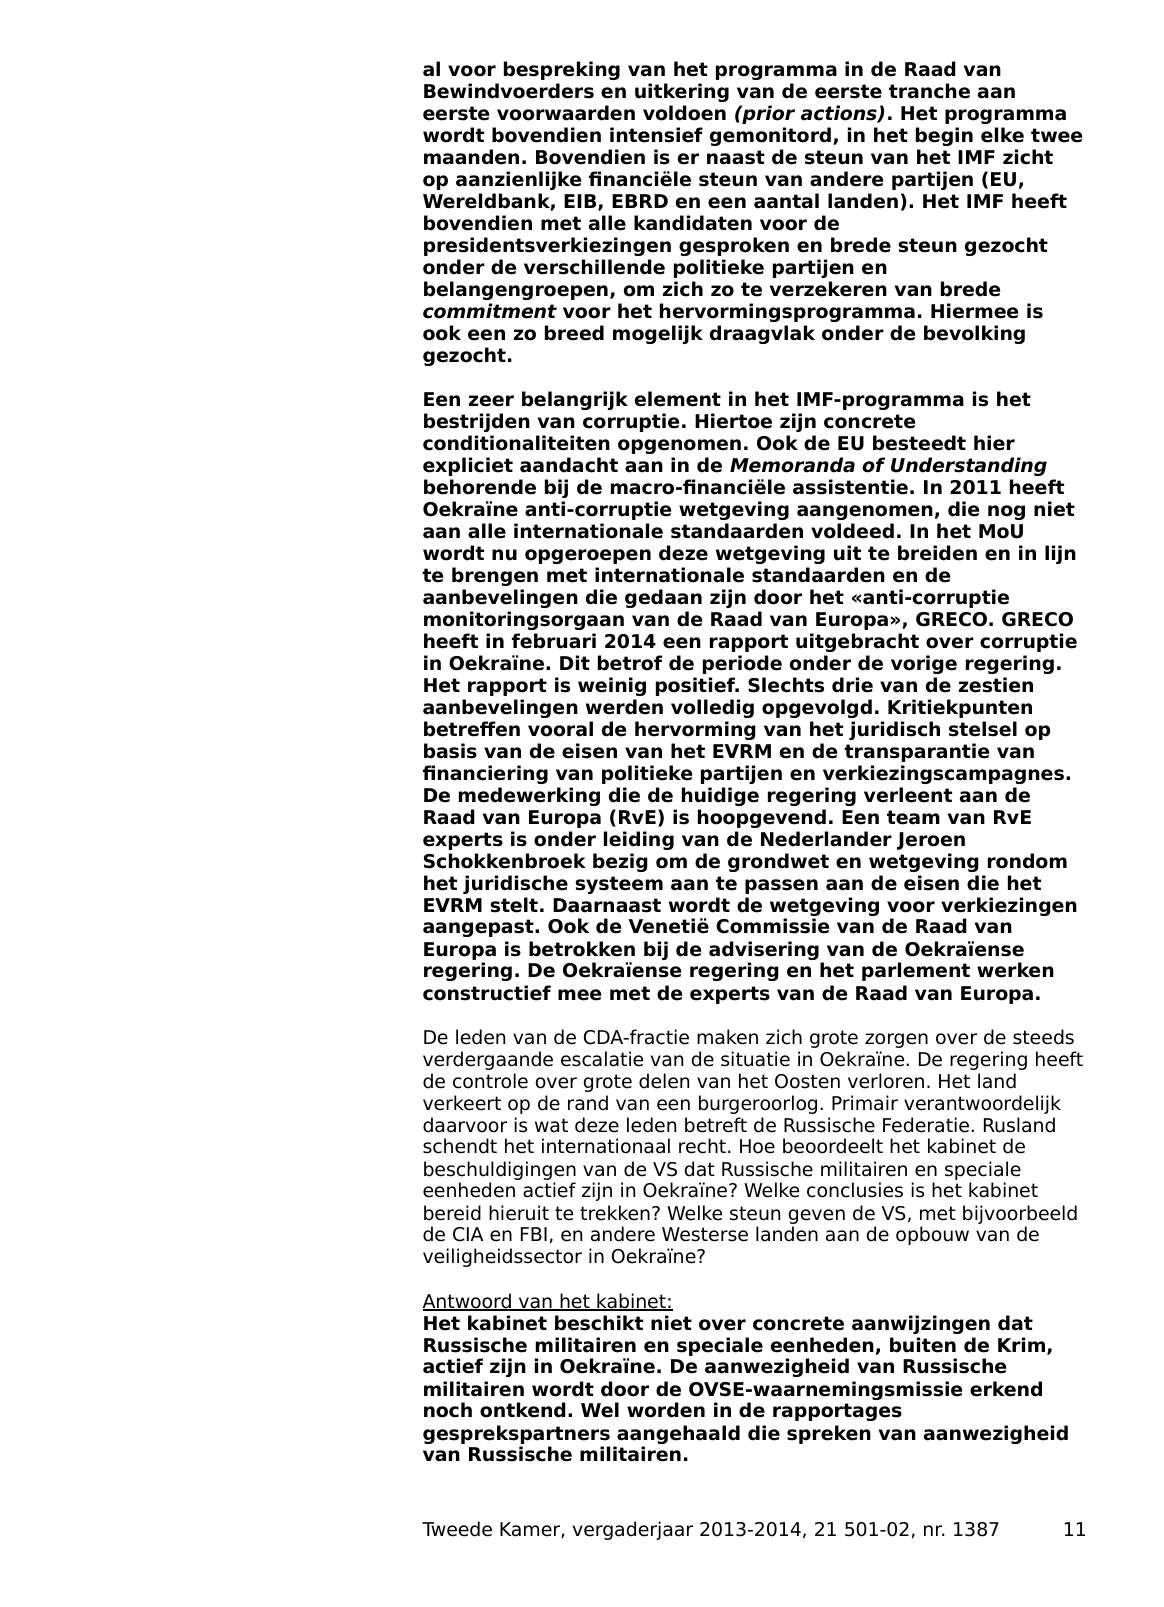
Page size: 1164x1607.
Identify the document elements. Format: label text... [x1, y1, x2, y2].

text Het kabinet beschikt niet over concrete aanwijzingen dat Russische militairen en speciale eenheden, buiten de Krim, actief zijn in Oekraïne. De aanwezigheid van Russische militairen wordt door de OVSE-waarnemingsmissie erkend noch ontkend. Wel worden in de rapportages gesprekspartners aangehaald die spreken van aanwezigheid van Russische militairen. [422, 1312, 1087, 1466]
text De leden van de CDA-fractie maken zich grote zorgen over de steeds verdergaande escalatie van de situatie in Oekraïne. De regering heeft de controle over grote delen van het Oosten verloren. Het land verkeert op de rand van een burgeroorlog. Primair verantwoordelijk daarvoor is wat deze leden betreft de Russische Federatie. Rusland schendt het internationaal recht. Hoe beoordeelt het kabinet de beschuldigingen van de VS dat Russische militairen en speciale eenheden actief zijn in Oekraïne? Welke conclusies is het kabinet bereid hieruit te trekken? Welke steun geven de VS, met bijvoorbeeld de CIA en FBI, en andere Westerse landen aan de opbouw van de veiligheidssector in Oekraïne? [422, 1027, 1087, 1268]
text Een zeer belangrijk element in het IMF-programma is het bestrijden van corruptie. Hiertoe zijn concrete conditionaliteiten opgenomen. Ook de EU besteedt hier expliciet aandacht aan in de Memoranda of Understanding behorende bij de macro-financiële assistentie. In 2011 heeft Oekraïne anti-corruptie wetgeving aangenomen, die nog niet aan alle internationale standaarden voldeed. In het MoU wordt nu opgeroepen deze wetgeving uit te breiden en in lijn te brengen met internationale standaarden en de aanbevelingen die gedaan zijn door het «anti-corruptie monitoringsorgaan van de Raad van Europa», GRECO. GRECO heeft in februari 2014 een rapport uitgebracht over corruptie in Oekraïne. Dit betrof de periode onder de vorige regering. Het rapport is weinig positief. Slechts drie van de zestien aanbevelingen werden volledig opgevolgd. Kritiekpunten betreffen vooral de hervorming van het juridisch stelsel op basis van de eisen van het EVRM en de transparantie van financiering van politieke partijen en verkiezingscampagnes. De medewerking die de huidige regering verleent aan de Raad van Europa (RvE) is hoopgevend. Een team van RvE experts is onder leiding van de Nederlander Jeroen Schokkenbroek bezig om de grondwet en wetgeving rondom het juridische systeem aan te passen aan de eisen die het EVRM stelt. Daarnaast wordt de wetgeving voor verkiezingen aangepast. Ook de Venetië Commissie van de Raad van Europa is betrokken bij de advisering van de Oekraïense regering. De Oekraïense regering en het parlement werken constructief mee met de experts van de Raad van Europa. [422, 389, 1087, 1004]
text Antwoord van het kabinet: [422, 1291, 1087, 1312]
text al voor bespreking van het programma in de Raad van Bewindvoerders en uitkering van de eerste tranche aan eerste voorwaarden voldoen (prior actions). Het programma wordt bovendien intensief gemonitord, in het begin elke twee maanden. Bovendien is er naast de steun van het IMF zicht op aanzienlijke financiële steun van andere partijen (EU, Wereldbank, EIB, EBRD en een aantal landen). Het IMF heeft bovendien met alle kandidaten voor de presidentsverkiezingen gesproken en brede steun gezocht onder de verschillende politieke partijen en belangengroepen, om zich zo te verzekeren van brede commitment voor het hervormingsprogramma. Hiermee is ook een zo breed mogelijk draagvlak onder de bevolking gezocht. [422, 59, 1087, 367]
